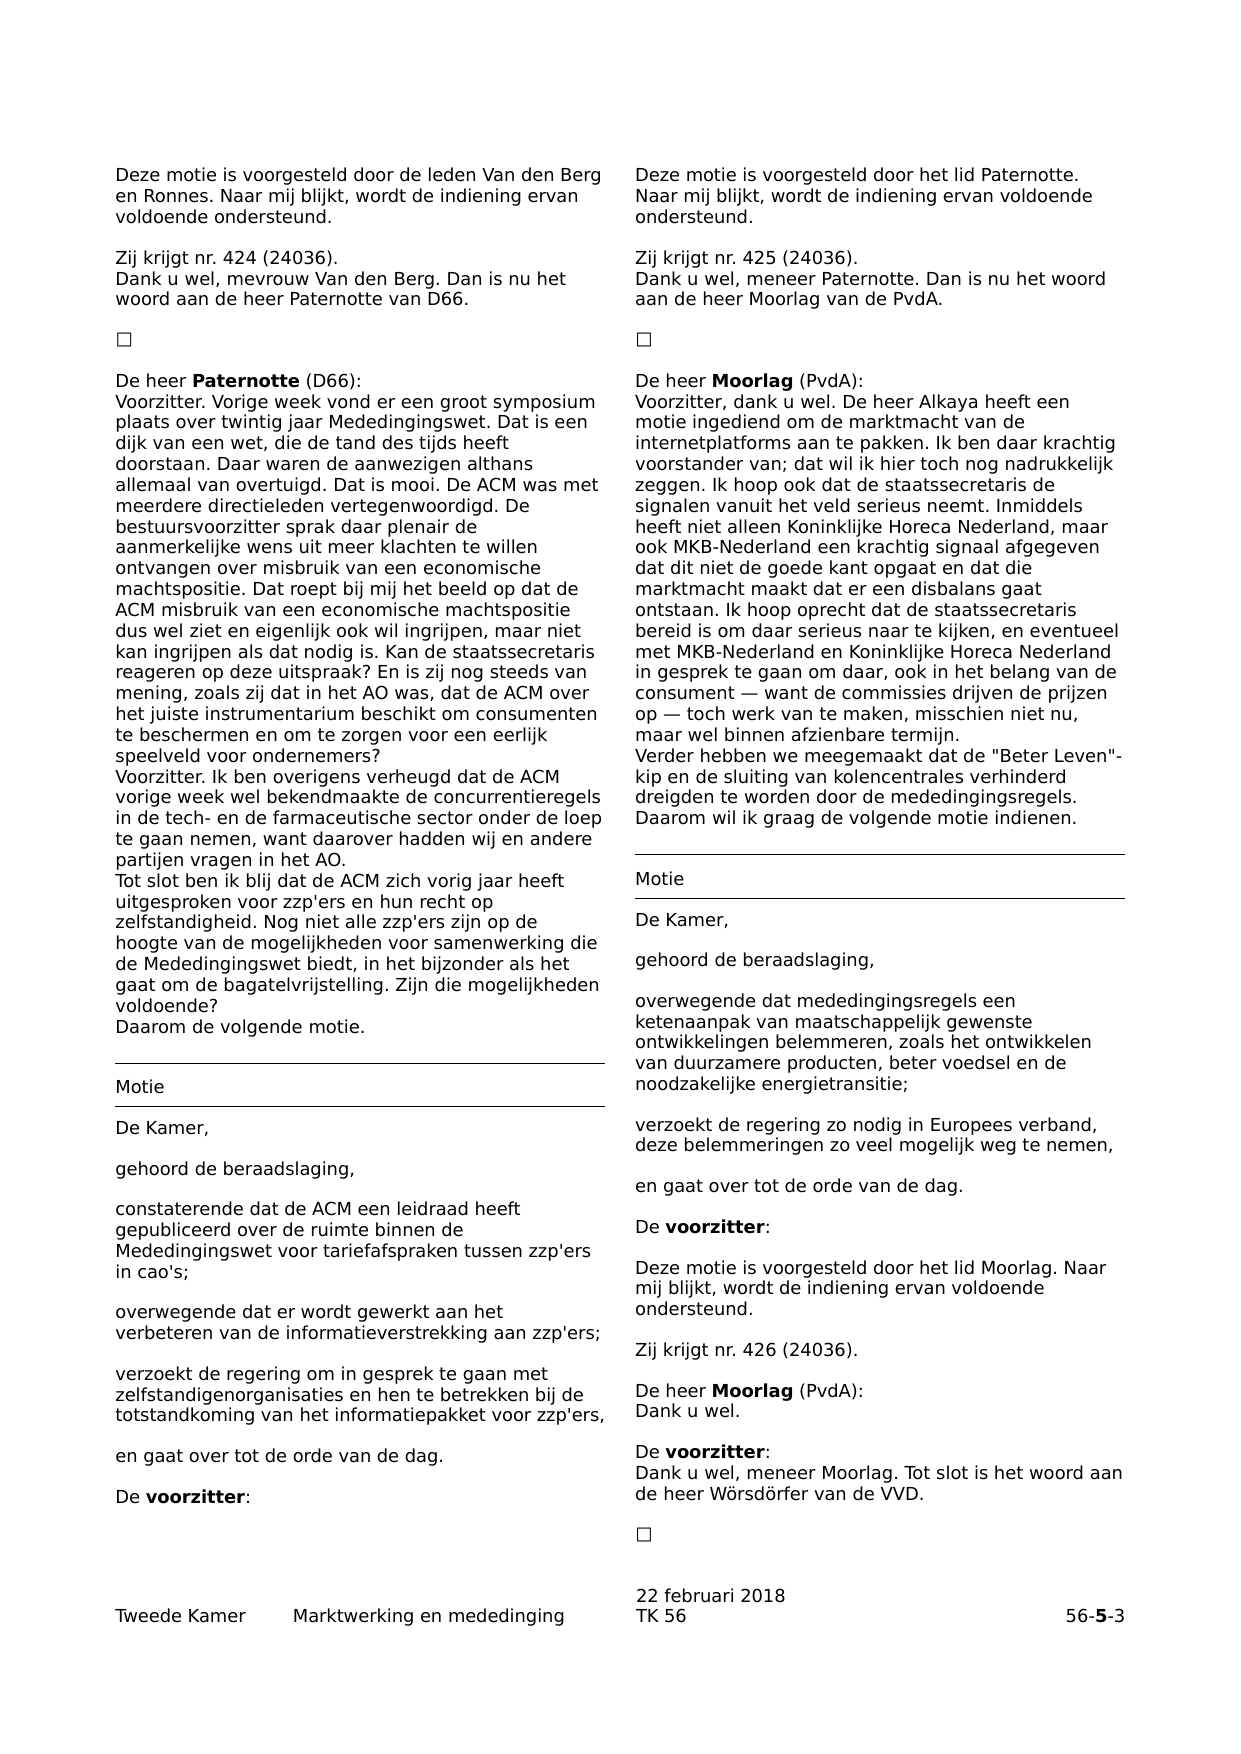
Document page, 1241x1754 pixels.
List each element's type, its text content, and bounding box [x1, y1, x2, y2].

text gehoord de beraadslaging, [115, 1158, 605, 1179]
text De voorzitter: [635, 1217, 1125, 1237]
text Voorzitter. Vorige week vond er een groot symposium plaats over twintig jaar Mededingingswet. Dat is een dijk van een wet, die de tand des tijds heeft doorstaan. Daar waren de aanwezigen althans allemaal van overtuigd. Dat is mooi. De ACM was met meerdere directieleden vertegenwoordigd. De bestuursvoorzitter sprak daar plenair de aanmerkelijke wens uit meer klachten te willen ontvangen over misbruik van een economische machtspositie. Dat roept bij mij het beeld op dat de ACM misbruik van een economische machtspositie dus wel ziet en eigenlijk ook wil ingrijpen, maar niet kan ingrijpen als dat nodig is. Kan de staatssecretaris reageren op deze uitspraak? En is zij nog steeds van mening, zoals zij dat in het AO was, dat de ACM over het juiste instrumentarium beschikt om consumenten te beschermen en om te zorgen voor een eerlijk speelveld voor ondernemers? [115, 391, 605, 766]
text Deze motie is voorgesteld door het lid Paternotte. Naar mij blijkt, wordt de indiening ervan voldoende ondersteund. [635, 165, 1125, 227]
text De voorzitter: [635, 1442, 1125, 1463]
text Zij krijgt nr. 426 (24036). [635, 1340, 1125, 1360]
text De heer Moorlag (PvdA): [635, 371, 1125, 391]
text Zij krijgt nr. 425 (24036). [635, 247, 1125, 268]
text De heer Paternotte (D66): [115, 371, 605, 391]
text De voorzitter: [115, 1487, 605, 1507]
text ⬜ [635, 330, 1125, 351]
text Dank u wel, meneer Moorlag. Tot slot is het woord aan de heer Wörsdörfer van de VVD. [635, 1463, 1125, 1504]
text Zij krijgt nr. 424 (24036). [115, 247, 605, 268]
text Deze motie is voorgesteld door het lid Moorlag. Naar mij blijkt, wordt de indiening ervan voldoende ondersteund. [635, 1257, 1125, 1320]
text Tot slot ben ik blij dat de ACM zich vorig jaar heeft uitgesproken voor zzp'ers en hun recht op zelfstandigheid. Nog niet alle zzp'ers zijn op de hoogte van de mogelijkheden voor samenwerking die de Mededingingswet biedt, in het bijzonder als het gaat om de bagatelvrijstelling. Zijn die mogelijkheden voldoende? [115, 871, 605, 1016]
text Dank u wel, meneer Paternotte. Dan is nu het woord aan de heer Moorlag van de PvdA. [635, 268, 1125, 310]
text overwegende dat mededingingsregels een ketenaanpak van maatschappelijk gewenste ontwikkelingen belemmeren, zoals het ontwikkelen van duurzamere producten, beter voedsel en de noodzakelijke energietransitie; [635, 991, 1125, 1094]
text Deze motie is voorgesteld door de leden Van den Berg en Ronnes. Naar mij blijkt, wordt de indiening ervan voldoende ondersteund. [115, 165, 605, 227]
text verzoekt de regering zo nodig in Europees verband, deze belemmeringen zo veel mogelijk weg te nemen, [635, 1114, 1125, 1156]
text en gaat over tot de orde van de dag. [115, 1446, 605, 1467]
text Dank u wel. [635, 1401, 1125, 1422]
text ⬜ [635, 1524, 1125, 1545]
text en gaat over tot de orde van de dag. [635, 1176, 1125, 1197]
text De heer Moorlag (PvdA): [635, 1380, 1125, 1401]
text De Kamer, [115, 1118, 605, 1138]
text constaterende dat de ACM een leidraad heeft gepubliceerd over de ruimte binnen de Mededingingswet voor tariefafspraken tussen zzp'ers in cao's; [115, 1199, 605, 1282]
text Voorzitter, dank u wel. De heer Alkaya heeft een motie ingediend om de marktmacht van de internetplatforms aan te pakken. Ik ben daar krachtig voorstander van; dat wil ik hier toch nog nadrukkelijk zeggen. Ik hoop ook dat de staatssecretaris de signalen vanuit het veld serieus neemt. Inmiddels heeft niet alleen Koninklijke Horeca Nederland, maar ook MKB-Nederland een krachtig signaal afgegeven dat dit niet de goede kant opgaat en dat die marktmacht maakt dat er een disbalans gaat ontstaan. Ik hoop oprecht dat de staatssecretaris bereid is om daar serieus naar te kijken, en eventueel met MKB-Nederland en Koninklijke Horeca Nederland in gesprek te gaan om daar, ook in het belang van de consument — want de commissies drijven de prijzen op — toch werk van te maken, misschien niet nu, maar wel binnen afzienbare termijn. [635, 391, 1125, 746]
text Dank u wel, mevrouw Van den Berg. Dan is nu het woord aan de heer Paternotte van D66. [115, 268, 605, 310]
text gehoord de beraadslaging, [635, 950, 1125, 971]
text Motie [635, 869, 1125, 889]
text Motie [115, 1077, 605, 1098]
text ⬜ [115, 330, 605, 351]
text Voorzitter. Ik ben overigens verheugd dat de ACM vorige week wel bekendmaakte de concurrentieregels in de tech- en de farmaceutische sector onder de loep te gaan nemen, want daarover hadden wij en andere partijen vragen in het AO. [115, 766, 605, 871]
text Daarom de volgende motie. [115, 1016, 605, 1037]
text overwegende dat er wordt gewerkt aan het verbeteren van de informatieverstrekking aan zzp'ers; [115, 1302, 605, 1344]
text Verder hebben we meegemaakt dat de "Beter Leven"-kip en de sluiting van kolencentrales verhinderd dreigden te worden door de mededingingsregels. Daarom wil ik graag de volgende motie indienen. [635, 746, 1125, 829]
text verzoekt de regering om in gesprek te gaan met zelfstandigenorganisaties en hen te betrekken bij de totstandkoming van het informatiepakket voor zzp'ers, [115, 1364, 605, 1426]
text De Kamer, [635, 909, 1125, 930]
